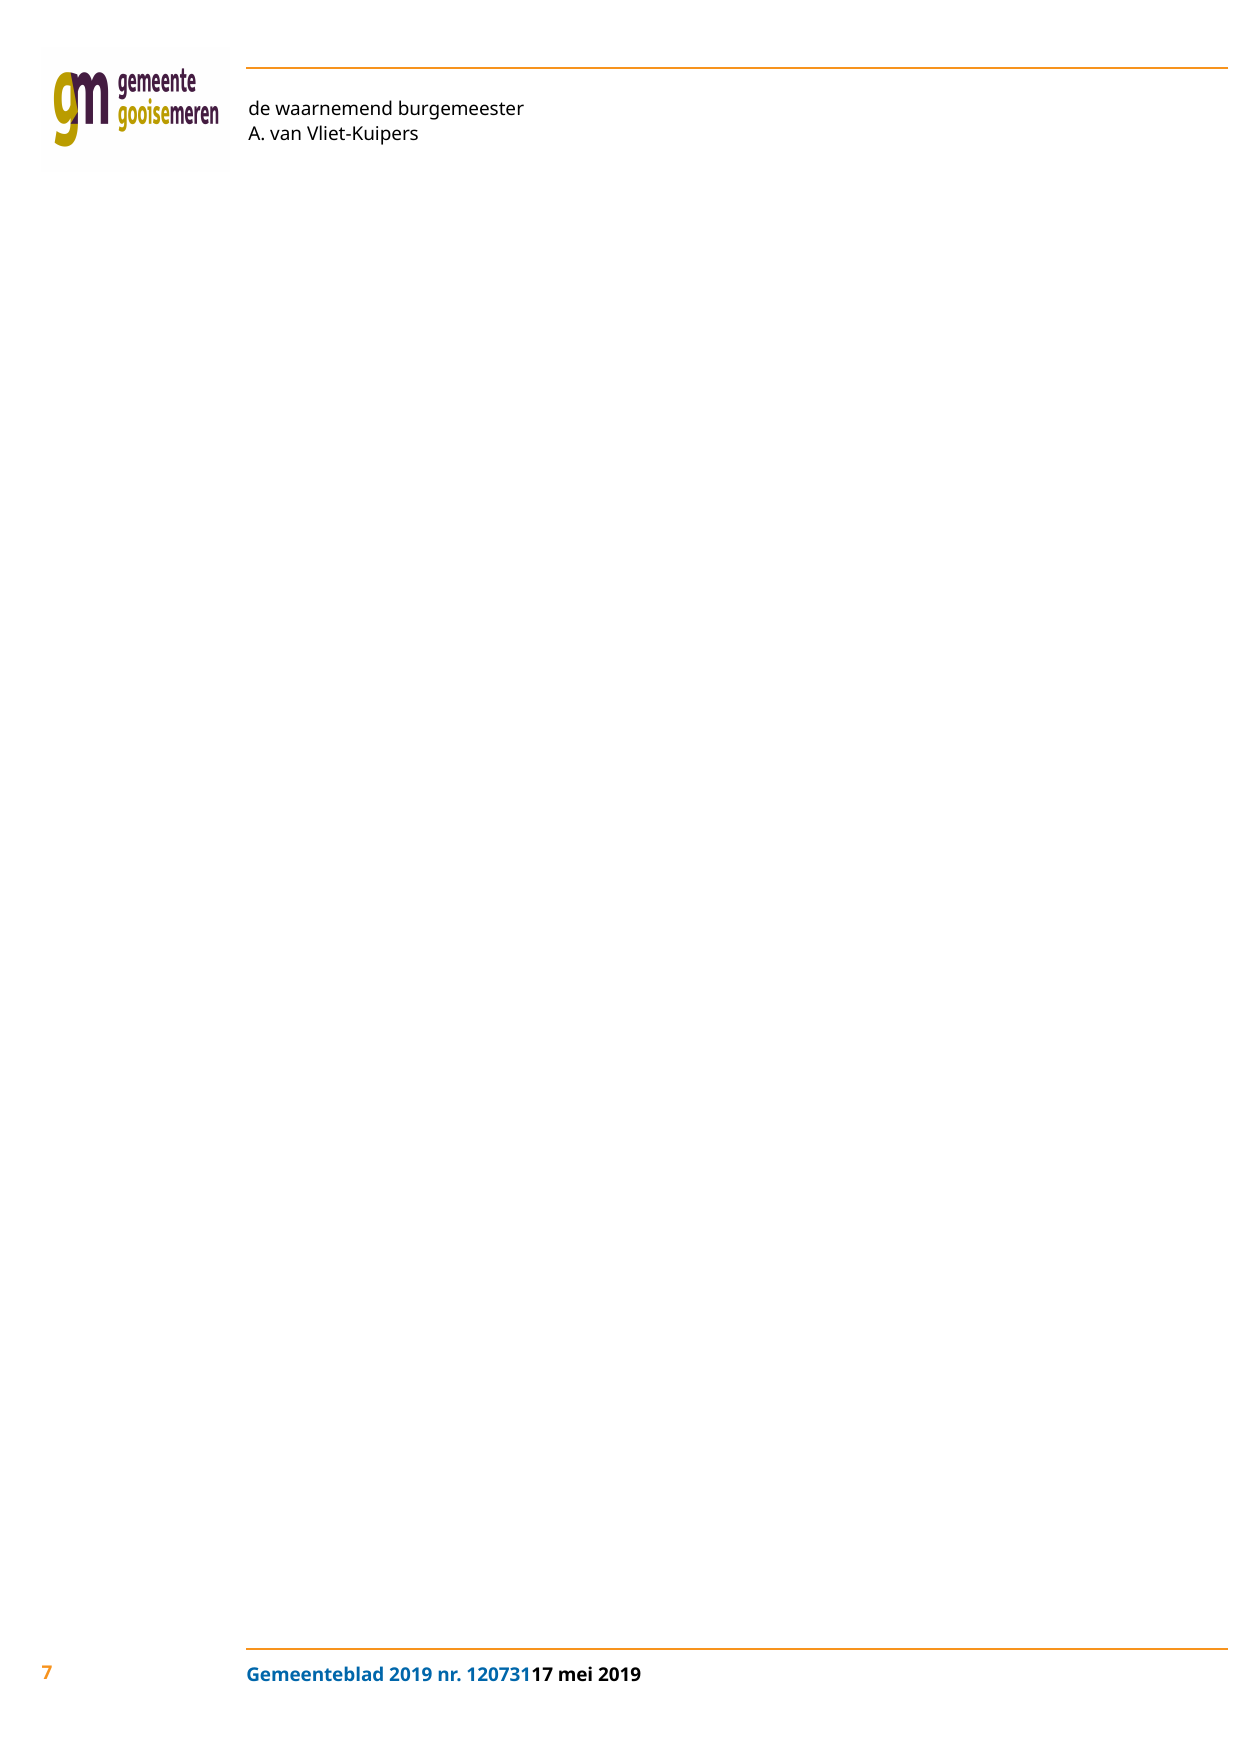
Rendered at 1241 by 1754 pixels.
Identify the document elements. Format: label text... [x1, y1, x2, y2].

text de waarnemend burgemeester [248, 95, 1152, 121]
text A. van Vliet-Kuipers [248, 121, 1152, 146]
picture [41, 47, 231, 172]
